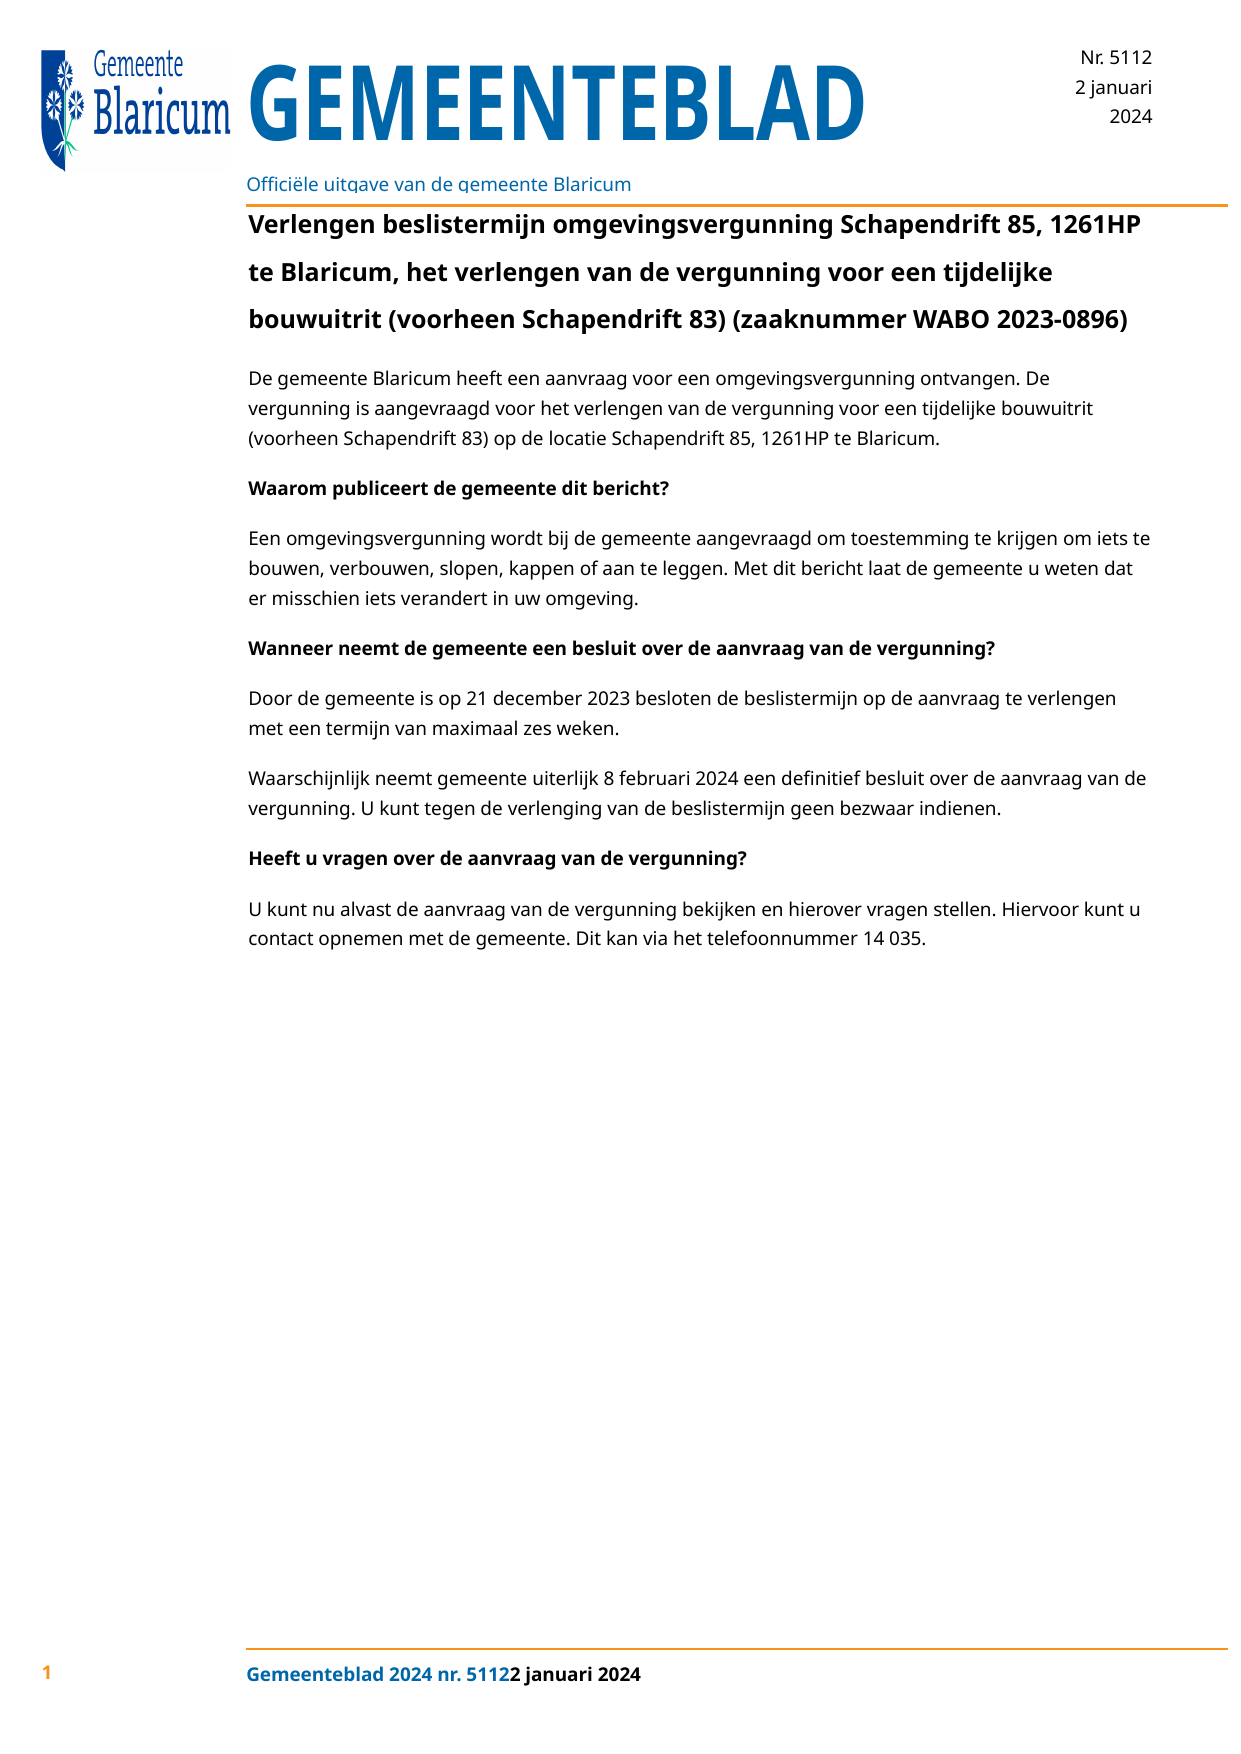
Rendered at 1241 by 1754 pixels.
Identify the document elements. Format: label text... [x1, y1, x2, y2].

text De gemeente Blaricum heeft een aanvraag voor een omgevingsvergunning ontvangen. De vergunning is aangevraagd voor het verlengen van de vergunning voor een tijdelijke bouwuitrit (voorheen Schapendrift 83) op de locatie Schapendrift 85, 1261HP te Blaricum. [248, 366, 1152, 450]
text Heeft u vragen over de aanvraag van de vergunning? [248, 846, 1152, 871]
text U kunt nu alvast de aanvraag van de vergunning bekijken en hierover vragen stellen. Hiervoor kunt u contact opnemen met de gemeente. Dit kan via het telefoonnummer 14 035. [248, 896, 1152, 951]
text Verlengen beslistermijn omgevingsvergunning Schapendrift 85, 1261HP te Blaricum, het verlengen van de vergunning voor een tijdelijke bouwuitrit (voorheen Schapendrift 83) (zaaknummer WABO 2023-0896) [248, 207, 1152, 336]
text Door de gemeente is op 21 december 2023 besloten de beslistermijn op de aanvraag te verlengen met een termijn van maximaal zes weken. [248, 686, 1152, 741]
text Een omgevingsvergunning wordt bij de gemeente aangevraagd om toestemming te krijgen om iets te bouwen, verbouwen, slopen, kappen of aan te leggen. Met dit bericht laat de gemeente u weten dat er misschien iets verandert in uw omgeving. [248, 526, 1152, 610]
text Waarom publiceert de gemeente dit bericht? [248, 475, 1152, 501]
text Waarschijnlijk neemt gemeente uiterlijk 8 februari 2024 een definitief besluit over de aanvraag van de vergunning. U kunt tegen de verlenging van de beslistermijn geen bezwaar indienen. [248, 766, 1152, 821]
text Wanneer neemt de gemeente een besluit over de aanvraag van de vergunning? [248, 635, 1152, 661]
picture [41, 47, 231, 172]
